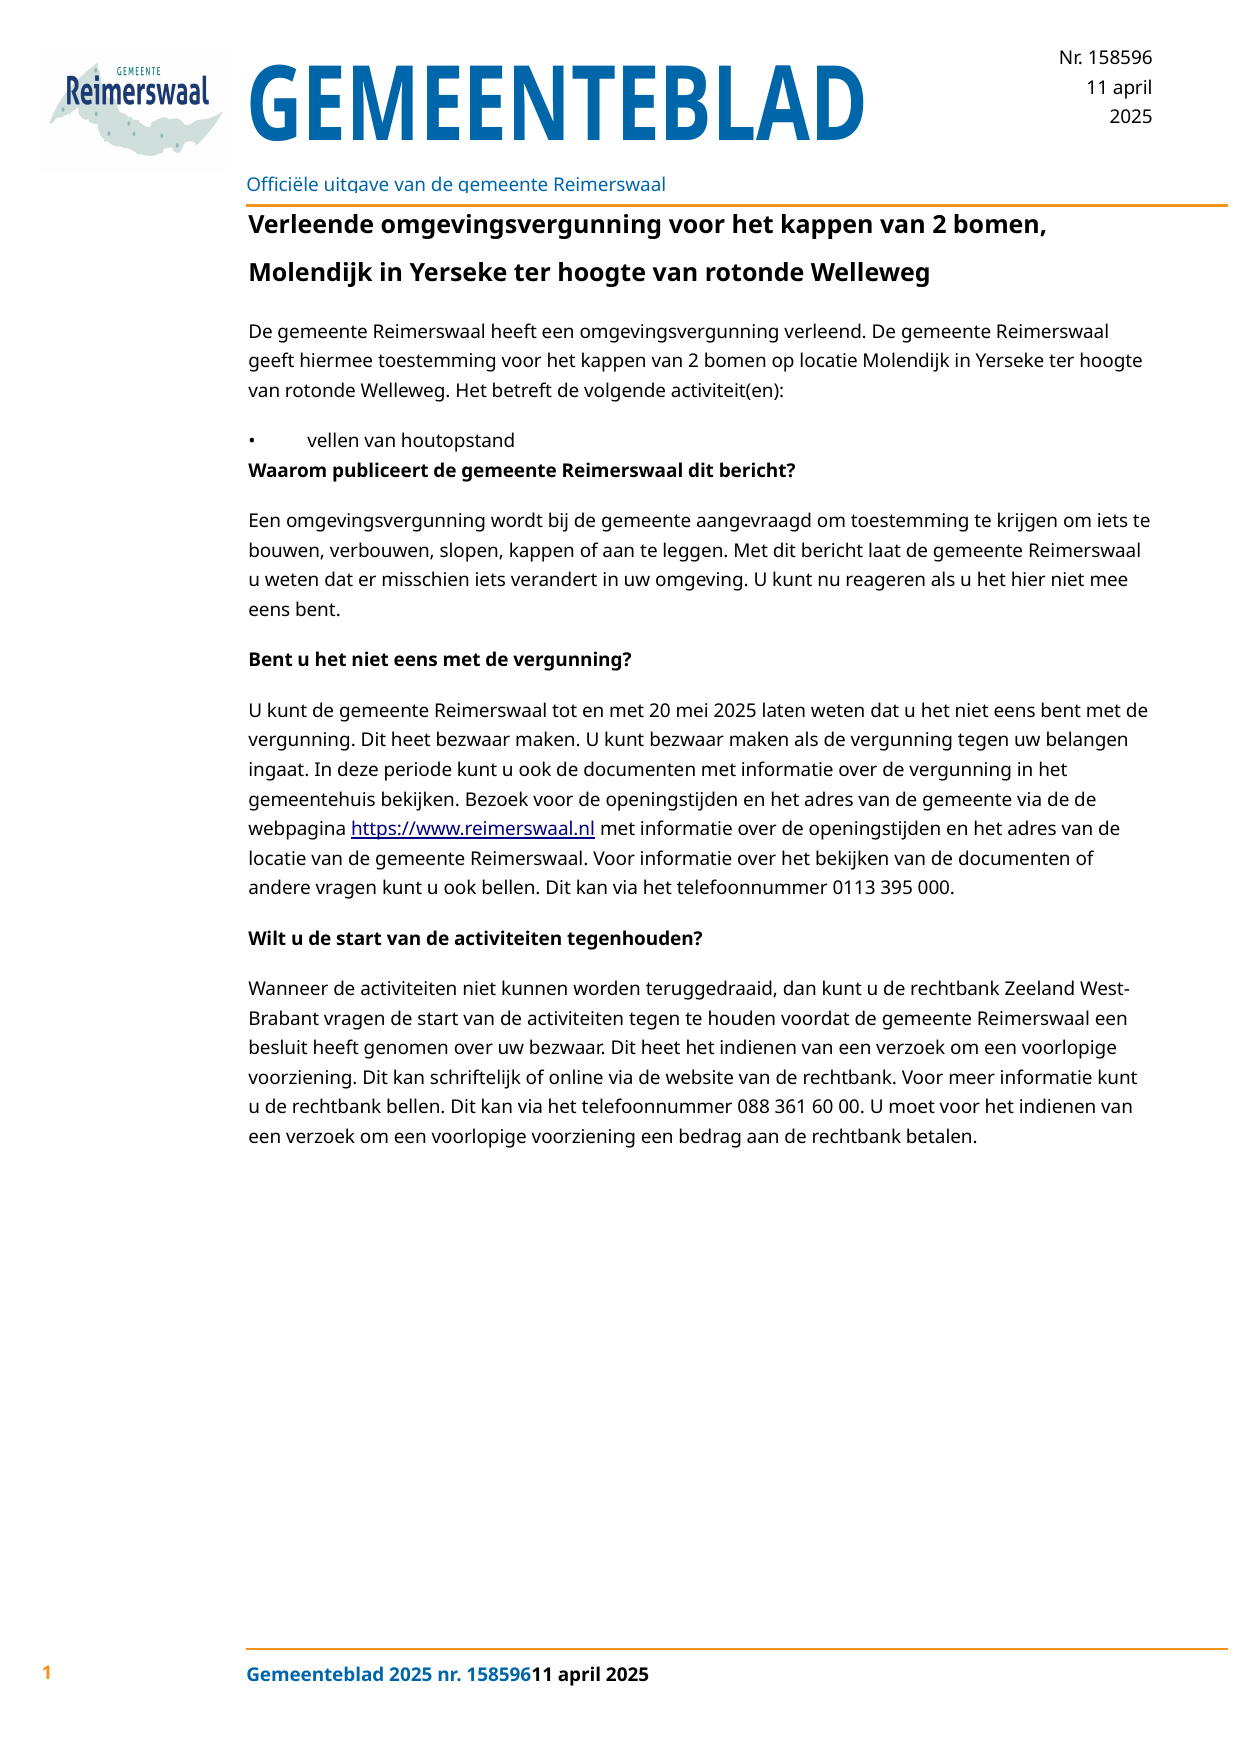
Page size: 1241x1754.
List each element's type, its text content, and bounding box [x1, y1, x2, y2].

text Verleende omgevingsvergunning voor het kappen van 2 bomen, Molendijk in Yerseke ter hoogte van rotonde Welleweg [248, 207, 1152, 288]
list vellen van houtopstand [248, 427, 1152, 453]
text U kunt de gemeente Reimerswaal tot en met 20 mei 2025 laten weten dat u het niet eens bent met de vergunning. Dit heet bezwaar maken. U kunt bezwaar maken als de vergunning tegen uw belangen ingaat. In deze periode kunt u ook de documenten met informatie over de vergunning in het gemeentehuis bekijken. Bezoek voor de openingstijden en het adres van de gemeente via de de webpagina https://www.reimerswaal.nl met informatie over de openingstijden en het adres van de locatie van de gemeente Reimerswaal. Voor informatie over het bekijken van de documenten of andere vragen kunt u ook bellen. Dit kan via het telefoonnummer 0113 395 000. [248, 697, 1152, 900]
text Wilt u de start van de activiteiten tegenhouden? [248, 925, 1152, 951]
text De gemeente Reimerswaal heeft een omgevingsvergunning verleend. De gemeente Reimerswaal geeft hiermee toestemming voor het kappen van 2 bomen op locatie Molendijk in Yerseke ter hoogte van rotonde Welleweg. Het betreft de volgende activiteit(en): [248, 318, 1152, 403]
text Bent u het niet eens met de vergunning? [248, 647, 1152, 672]
text Een omgevingsvergunning wordt bij de gemeente aangevraagd om toestemming te krijgen om iets te bouwen, verbouwen, slopen, kappen of aan te leggen. Met dit bericht laat de gemeente Reimerswaal u weten dat er misschien iets verandert in uw omgeving. U kunt nu reageren als u het hier niet mee eens bent. [248, 507, 1152, 622]
picture [41, 47, 231, 172]
text Wanneer de activiteiten niet kunnen worden teruggedraaid, dan kunt u de rechtbank Zeeland West-Brabant vragen de start van de activiteiten tegen te houden voordat de gemeente Reimerswaal een besluit heeft genomen over uw bezwaar. Dit heet het indienen van een verzoek om een voorlopige voorziening. Dit kan schriftelijk of online via de website van de rechtbank. Voor meer informatie kunt u de rechtbank bellen. Dit kan via het telefoonnummer 088 361 60 00. U moet voor het indienen van een verzoek om een voorlopige voorziening een bedrag aan de rechtbank betalen. [248, 975, 1152, 1149]
text Waarom publiceert de gemeente Reimerswaal dit bericht? [248, 457, 1152, 483]
